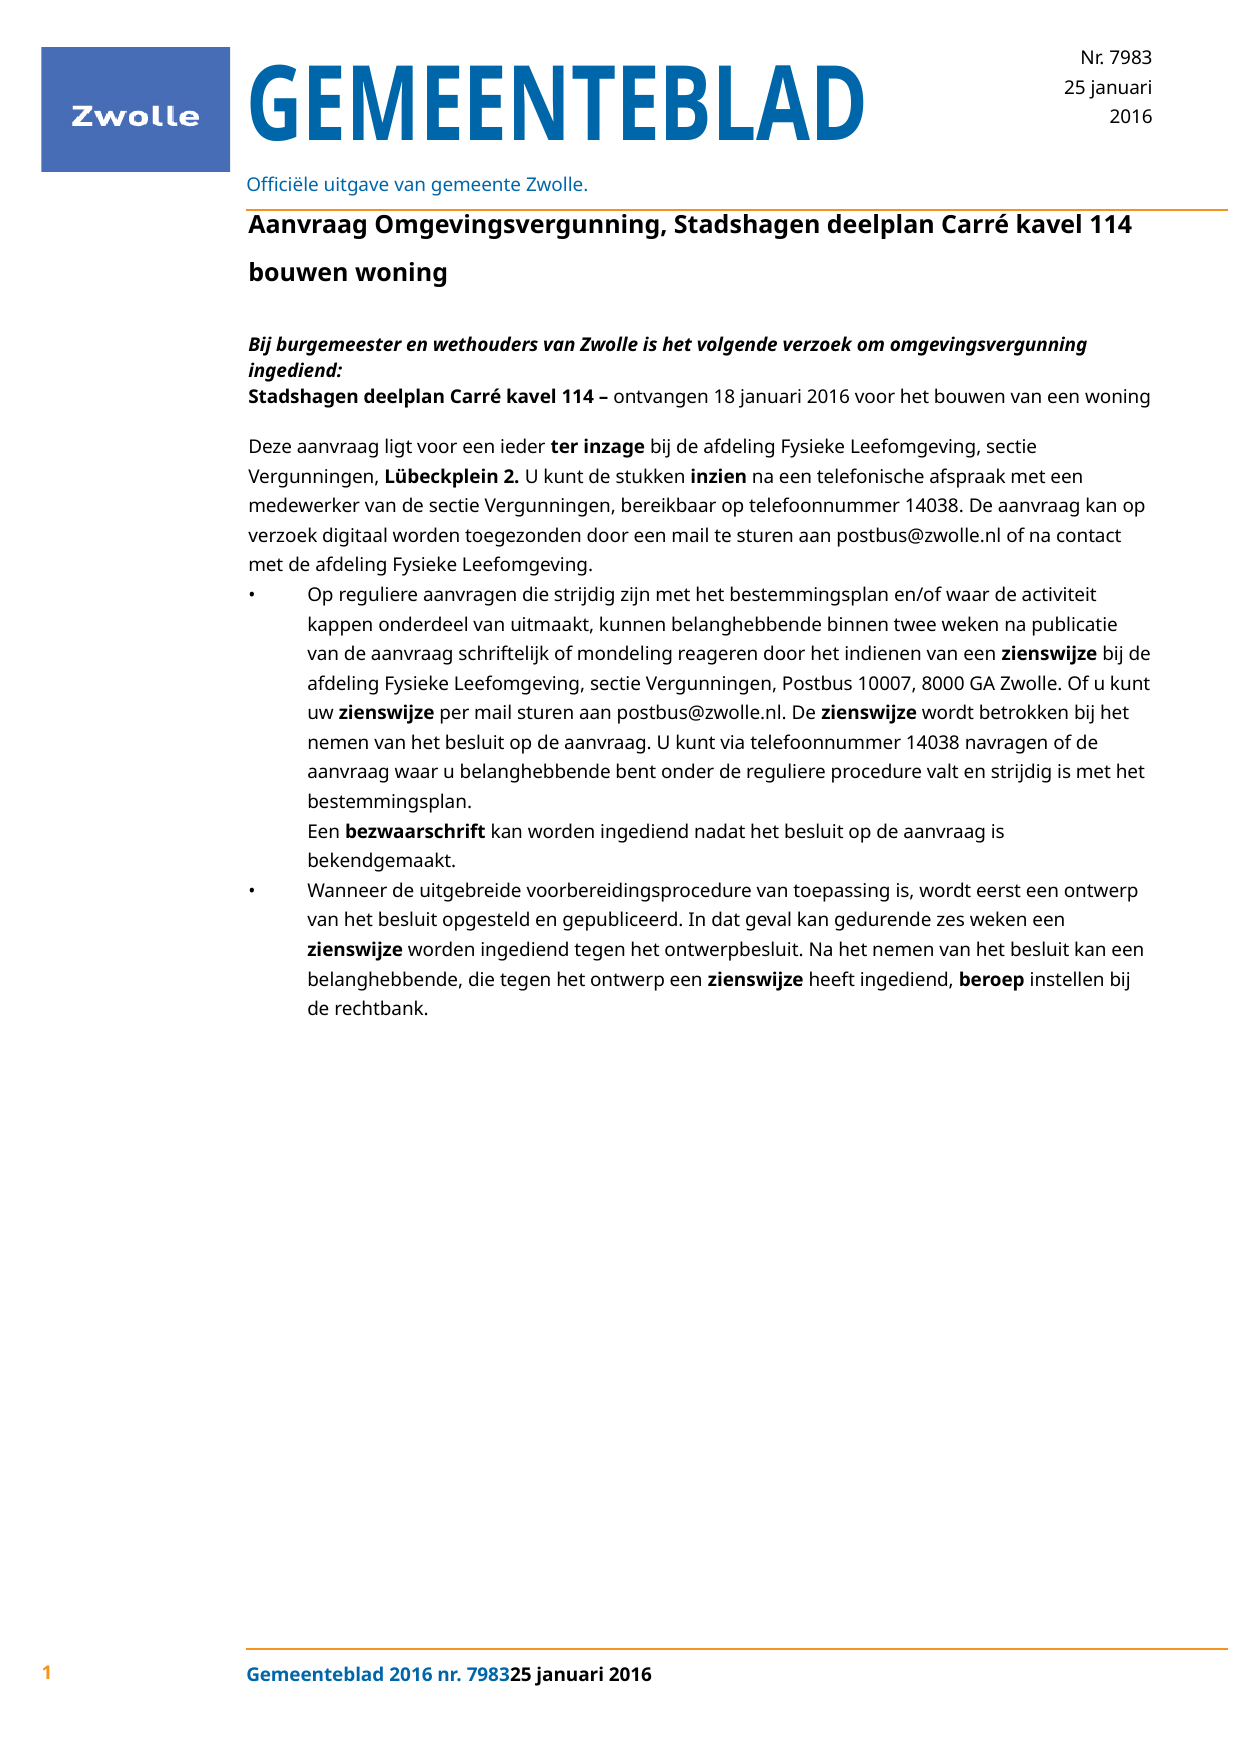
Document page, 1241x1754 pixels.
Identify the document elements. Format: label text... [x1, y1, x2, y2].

text Deze aanvraag ligt voor een ieder ter inzage bij de afdeling Fysieke Leefomgeving, sectie Vergunningen, Lübeckplein 2. U kunt de stukken inzien na een telefonische afspraak met een medewerker van de sectie Vergunningen, bereikbaar op telefoonnummer 14038. De aanvraag kan op verzoek digitaal worden toegezonden door een mail te sturen aan postbus@zwolle.nl of na contact met de afdeling Fysieke Leefomgeving. [248, 433, 1152, 577]
list Een bezwaarschrift kan worden ingediend nadat het besluit op de aanvraag is bekendgemaakt. [248, 818, 1152, 873]
text Stadshagen deelplan Carré kavel 114 – ontvangen 18 januari 2016 voor het bouwen van een woning [248, 383, 1152, 409]
list Wanneer de uitgebreide voorbereidingsprocedure van toepassing is, wordt eerst een ontwerp van het besluit opgesteld en gepubliceerd. In dat geval kan gedurende zes weken een zienswijze worden ingediend tegen het ontwerpbesluit. Na het nemen van het besluit kan een belanghebbende, die tegen het ontwerp een zienswijze heeft ingediend, beroep instellen bij de rechtbank. [248, 877, 1152, 1021]
text Aanvraag Omgevingsvergunning, Stadshagen deelplan Carré kavel 114 bouwen woning [248, 211, 1152, 288]
list Op reguliere aanvragen die strijdig zijn met het bestemmingsplan en/of waar de activiteit kappen onderdeel van uitmaakt, kunnen belanghebbende binnen twee weken na publicatie van de aanvraag schriftelijk of mondeling reageren door het indienen van een zienswijze bij de afdeling Fysieke Leefomgeving, sectie Vergunningen, Postbus 10007, 8000 GA Zwolle. Of u kunt uw zienswijze per mail sturen aan postbus@zwolle.nl. De zienswijze wordt betrokken bij het nemen van het besluit op de aanvraag. U kunt via telefoonnummer 14038 navragen of de aanvraag waar u belanghebbende bent onder de reguliere procedure valt en strijdig is met het bestemmingsplan. [248, 581, 1152, 814]
picture [41, 47, 231, 172]
text Bij burgemeester en wethouders van Zwolle is het volgende verzoek om omgevingsvergunning ingediend: [248, 331, 1152, 383]
